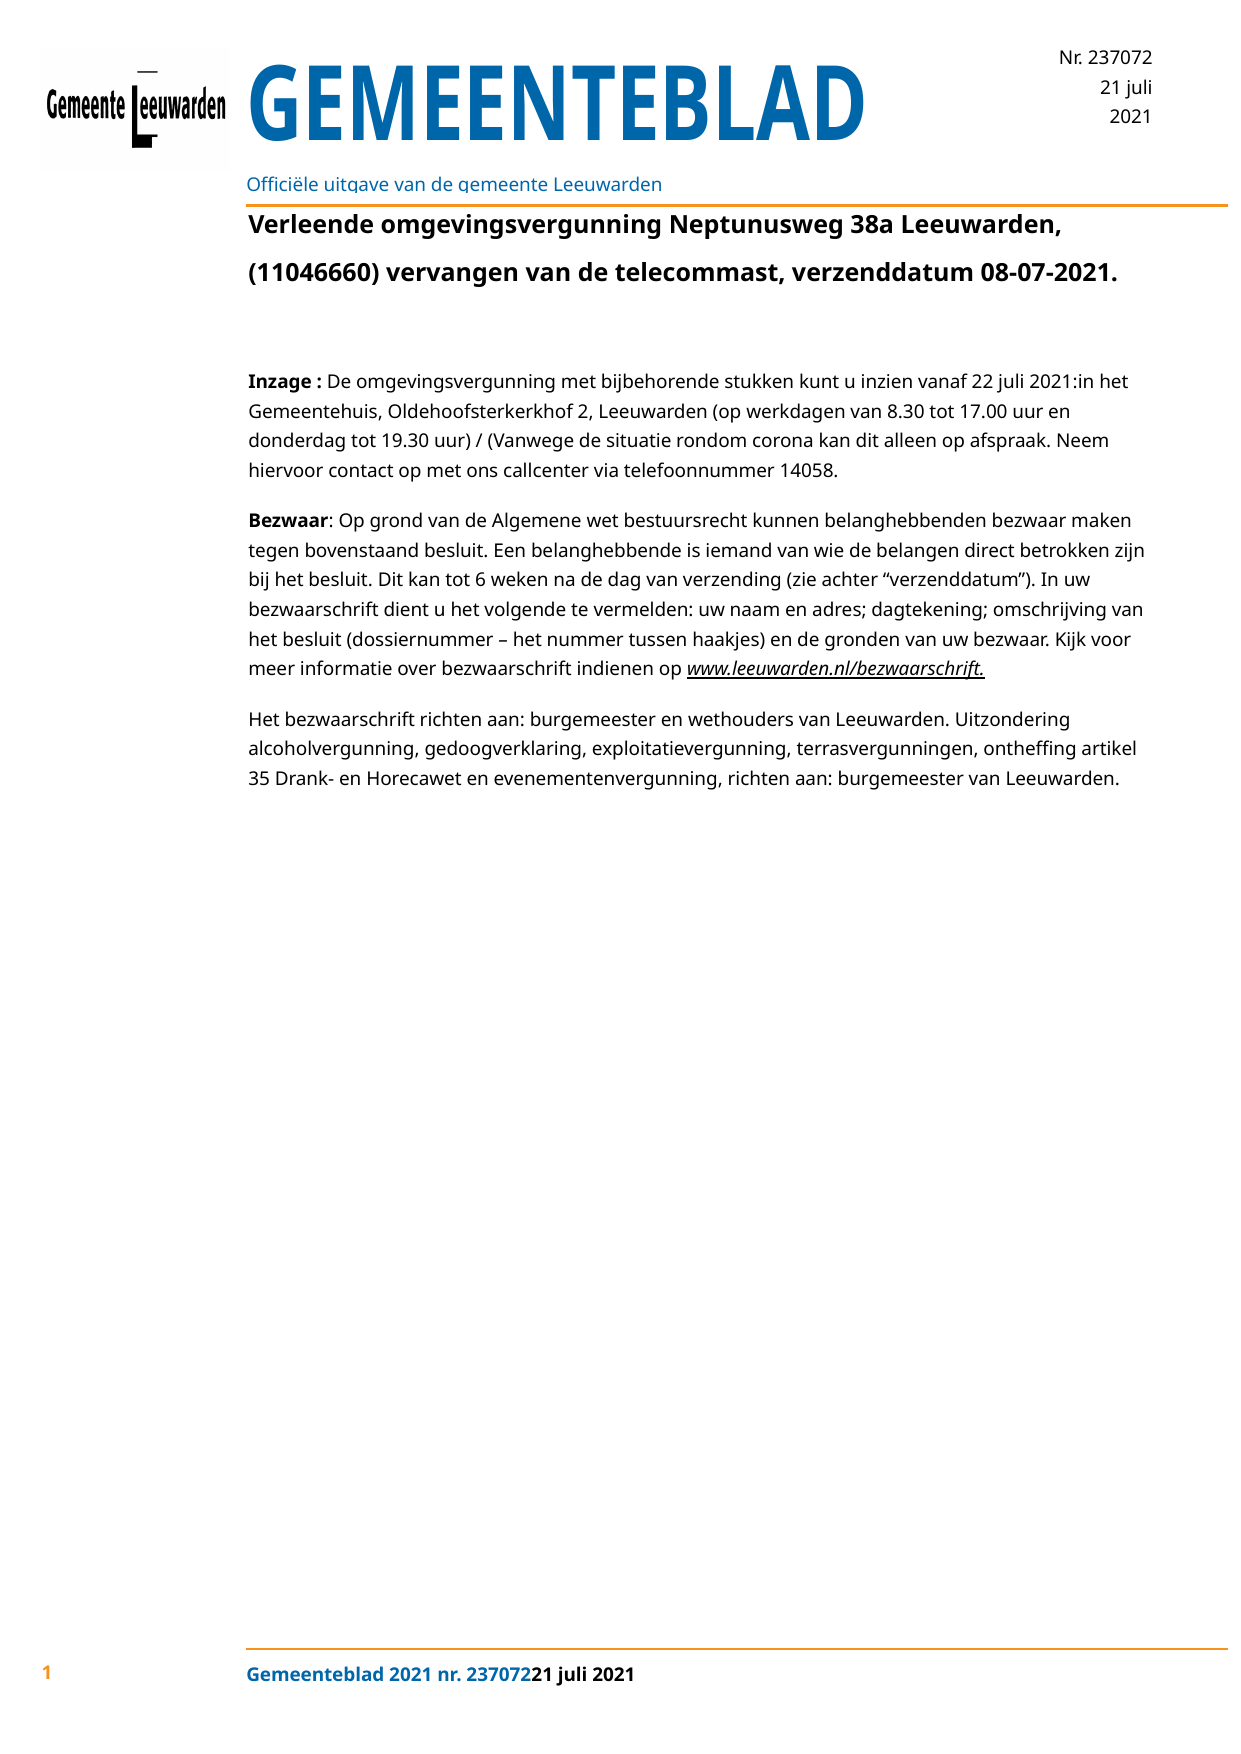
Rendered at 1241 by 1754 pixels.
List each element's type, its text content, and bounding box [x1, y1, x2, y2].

text Verleende omgevingsvergunning Neptunusweg 38a Leeuwarden, (11046660) vervangen van de telecommast, verzenddatum 08-07-2021. [248, 207, 1152, 288]
picture [41, 47, 231, 172]
text Bezwaar: Op grond van de Algemene wet bestuursrecht kunnen belanghebbenden bezwaar maken tegen bovenstaand besluit. Een belanghebbende is iemand van wie de belangen direct betrokken zijn bij het besluit. Dit kan tot 6 weken na de dag van verzending (zie achter “verzenddatum”). In uw bezwaarschrift dient u het volgende te vermelden: uw naam en adres; dagtekening; omschrijving van het besluit (dossiernummer – het nummer tussen haakjes) en de gronden van uw bezwaar. Kijk voor meer informatie over bezwaarschrift indienen op www.leeuwarden.nl/bezwaarschrift. [248, 507, 1152, 681]
text Inzage : De omgevingsvergunning met bijbehorende stukken kunt u inzien vanaf 22 juli 2021:in het Gemeentehuis, Oldehoofsterkerkhof 2, Leeuwarden (op werkdagen van 8.30 tot 17.00 uur en donderdag tot 19.30 uur) / (Vanwege de situatie rondom corona kan dit alleen op afspraak. Neem hiervoor contact op met ons callcenter via telefoonnummer 14058. [248, 368, 1152, 483]
text Het bezwaarschrift richten aan: burgemeester en wethouders van Leeuwarden. Uitzondering alcoholvergunning, gedoogverklaring, exploitatievergunning, terrasvergunningen, ontheffing artikel 35 Drank- en Horecawet en evenementenvergunning, richten aan: burgemeester van Leeuwarden. [248, 706, 1152, 791]
